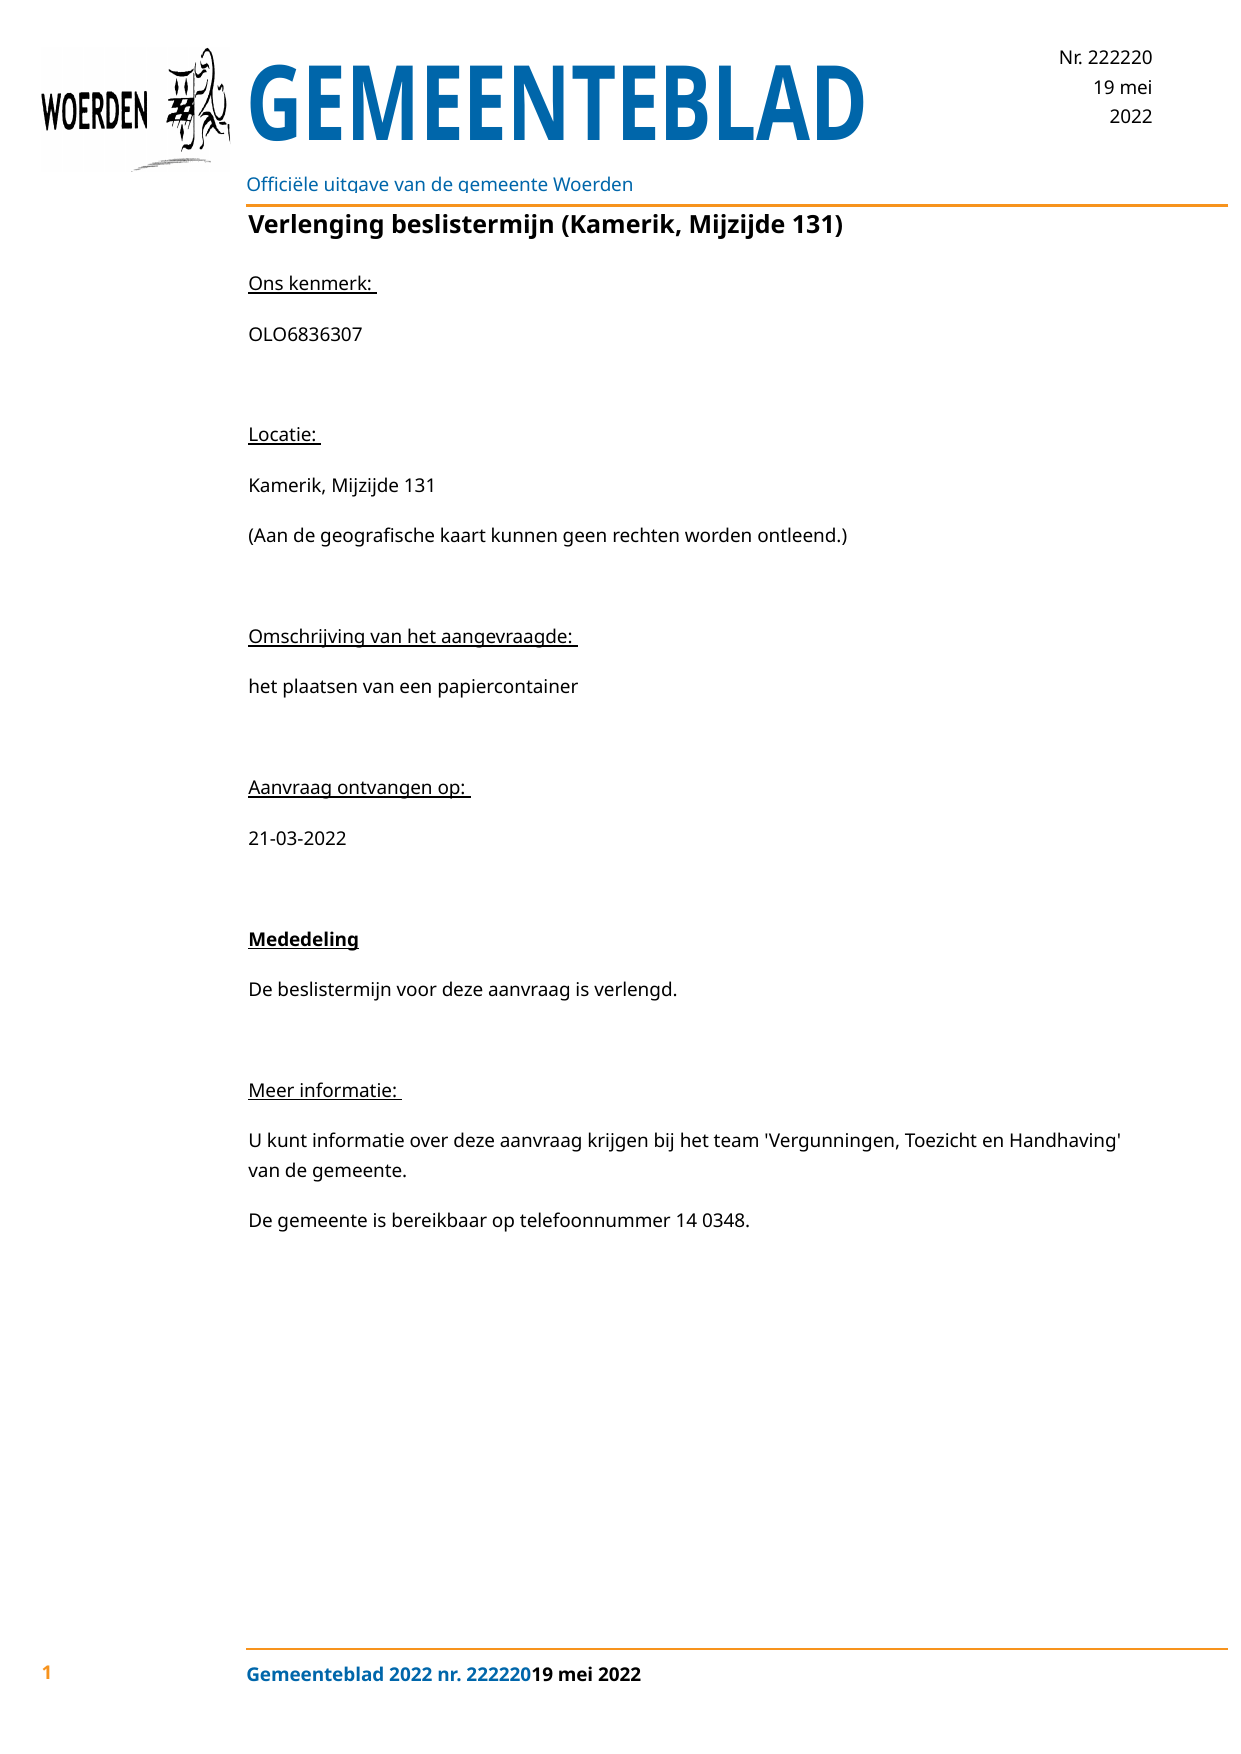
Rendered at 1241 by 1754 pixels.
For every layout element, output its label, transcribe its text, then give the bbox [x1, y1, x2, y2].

text Verlenging beslistermijn (Kamerik, Mijzijde 131) [248, 207, 1152, 241]
text Mededeling [248, 926, 1152, 951]
text OLO6836307 [248, 321, 1152, 346]
text (Aan de geografische kaart kunnen geen rechten worden ontleend.) [248, 522, 1152, 548]
text De beslistermijn voor deze aanvraag is verlengd. [248, 976, 1152, 1002]
text U kunt informatie over deze aanvraag krijgen bij het team 'Vergunningen, Toezicht en Handhaving' van de gemeente. [248, 1127, 1152, 1183]
text Aanvraag ontvangen op: [248, 774, 1152, 800]
text Kamerik, Mijzijde 131 [248, 472, 1152, 498]
text het plaatsen van een papiercontainer [248, 674, 1152, 699]
text De gemeente is bereikbaar op telefoonnummer 14 0348. [248, 1207, 1152, 1233]
picture [41, 47, 231, 172]
text Locatie: [248, 422, 1152, 447]
text Omschrijving van het aangevraagde: [248, 623, 1152, 649]
text 21-03-2022 [248, 825, 1152, 851]
text Ons kenmerk: [248, 270, 1152, 296]
text Meer informatie: [248, 1077, 1152, 1103]
